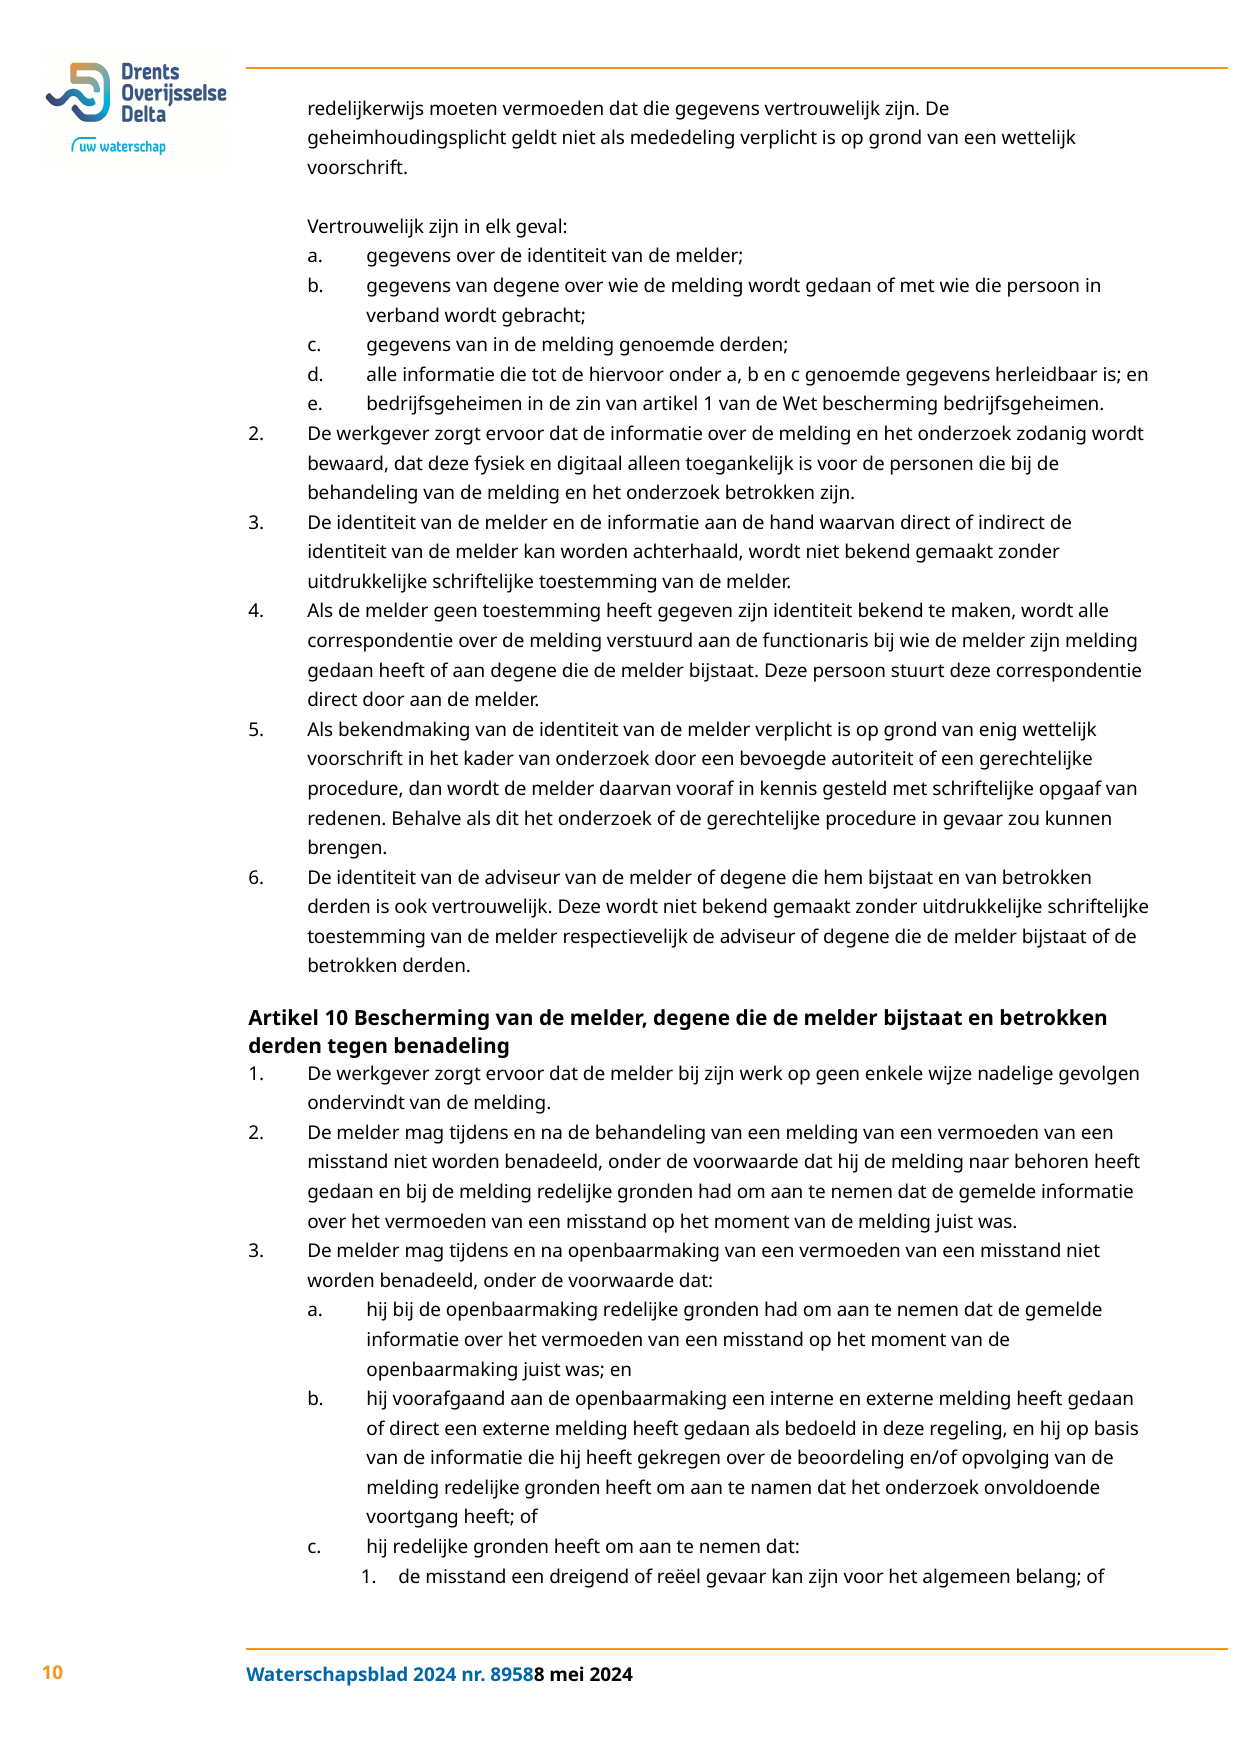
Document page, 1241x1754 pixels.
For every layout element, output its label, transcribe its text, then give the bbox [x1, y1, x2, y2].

list De werkgever zorgt ervoor dat de melder bij zijn werk op geen enkele wijze nadelige gevolgen ondervindt van de melding. [248, 1060, 1152, 1115]
list Als de melder geen toestemming heeft gegeven zijn identiteit bekend te maken, wordt alle correspondentie over de melding verstuurd aan de functionaris bij wie de melder zijn melding gedaan heeft of aan degene die de melder bijstaat. Deze persoon stuurt deze correspondentie direct door aan de melder. [248, 598, 1152, 712]
list De identiteit van de adviseur van de melder of degene die hem bijstaat en van betrokken derden is ook vertrouwelijk. Deze wordt niet bekend gemaakt zonder uitdrukkelijke schriftelijke toestemming van de melder respectievelijk de adviseur of degene die de melder bijstaat of de betrokken derden. [248, 864, 1152, 978]
list De melder mag tijdens en na de behandeling van een melding van een vermoeden van een misstand niet worden benadeeld, onder de voorwaarde dat hij de melding naar behoren heeft gedaan en bij de melding redelijke gronden had om aan te nemen dat de gemelde informatie over het vermoeden van een misstand op het moment van de melding juist was. [248, 1119, 1152, 1234]
list hij bij de openbaarmaking redelijke gronden had om aan te nemen dat de gemelde informatie over het vermoeden van een misstand op het moment van de openbaarmaking juist was; en [307, 1297, 1152, 1382]
list bedrijfsgeheimen in de zin van artikel 1 van de Wet bescherming bedrijfsgeheimen. [307, 391, 1152, 416]
picture [41, 47, 231, 172]
list gegevens van degene over wie de melding wordt gedaan of met wie die persoon in verband wordt gebracht; [307, 272, 1152, 328]
list alle informatie die tot de hiervoor onder a, b en c genoemde gegevens herleidbaar is; en [307, 361, 1152, 387]
list redelijkerwijs moeten vermoeden dat die gegevens vertrouwelijk zijn. De geheimhoudingsplicht geldt niet als mededeling verplicht is op grond van een wettelijk voorschrift. [248, 95, 1152, 180]
list De werkgever zorgt ervoor dat de informatie over de melding en het onderzoek zodanig wordt bewaard, dat deze fysiek en digitaal alleen toegankelijk is voor de personen die bij de behandeling van de melding en het onderzoek betrokken zijn. [248, 420, 1152, 505]
list De melder mag tijdens en na openbaarmaking van een vermoeden van een misstand niet worden benadeeld, onder de voorwaarde dat: [248, 1237, 1152, 1293]
list hij voorafgaand aan de openbaarmaking een interne en externe melding heeft gedaan of direct een externe melding heeft gedaan als bedoeld in deze regeling, en hij op basis van de informatie die hij heeft gekregen over de beoordeling en/of opvolging van de melding redelijke gronden heeft om aan te namen dat het onderzoek onvoldoende voortgang heeft; of [307, 1385, 1152, 1529]
list Vertrouwelijk zijn in elk geval: [248, 213, 1152, 239]
text Artikel 10 Bescherming van de melder, degene die de melder bijstaat en betrokken derden tegen benadeling [248, 1003, 1152, 1060]
list de misstand een dreigend of reëel gevaar kan zijn voor het algemeen belang; of [361, 1563, 1152, 1589]
list Als bekendmaking van de identiteit van de melder verplicht is op grond van enig wettelijk voorschrift in het kader van onderzoek door een bevoegde autoriteit of een gerechtelijke procedure, dan wordt de melder daarvan vooraf in kennis gesteld met schriftelijke opgaaf van redenen. Behalve als dit het onderzoek of de gerechtelijke procedure in gevaar zou kunnen brengen. [248, 716, 1152, 860]
list gegevens over de identiteit van de melder; [307, 243, 1152, 268]
list hij redelijke gronden heeft om aan te nemen dat: [307, 1533, 1152, 1559]
list gegevens van in de melding genoemde derden; [307, 331, 1152, 357]
list De identiteit van de melder en de informatie aan de hand waarvan direct of indirect de identiteit van de melder kan worden achterhaald, wordt niet bekend gemaakt zonder uitdrukkelijke schriftelijke toestemming van de melder. [248, 509, 1152, 594]
